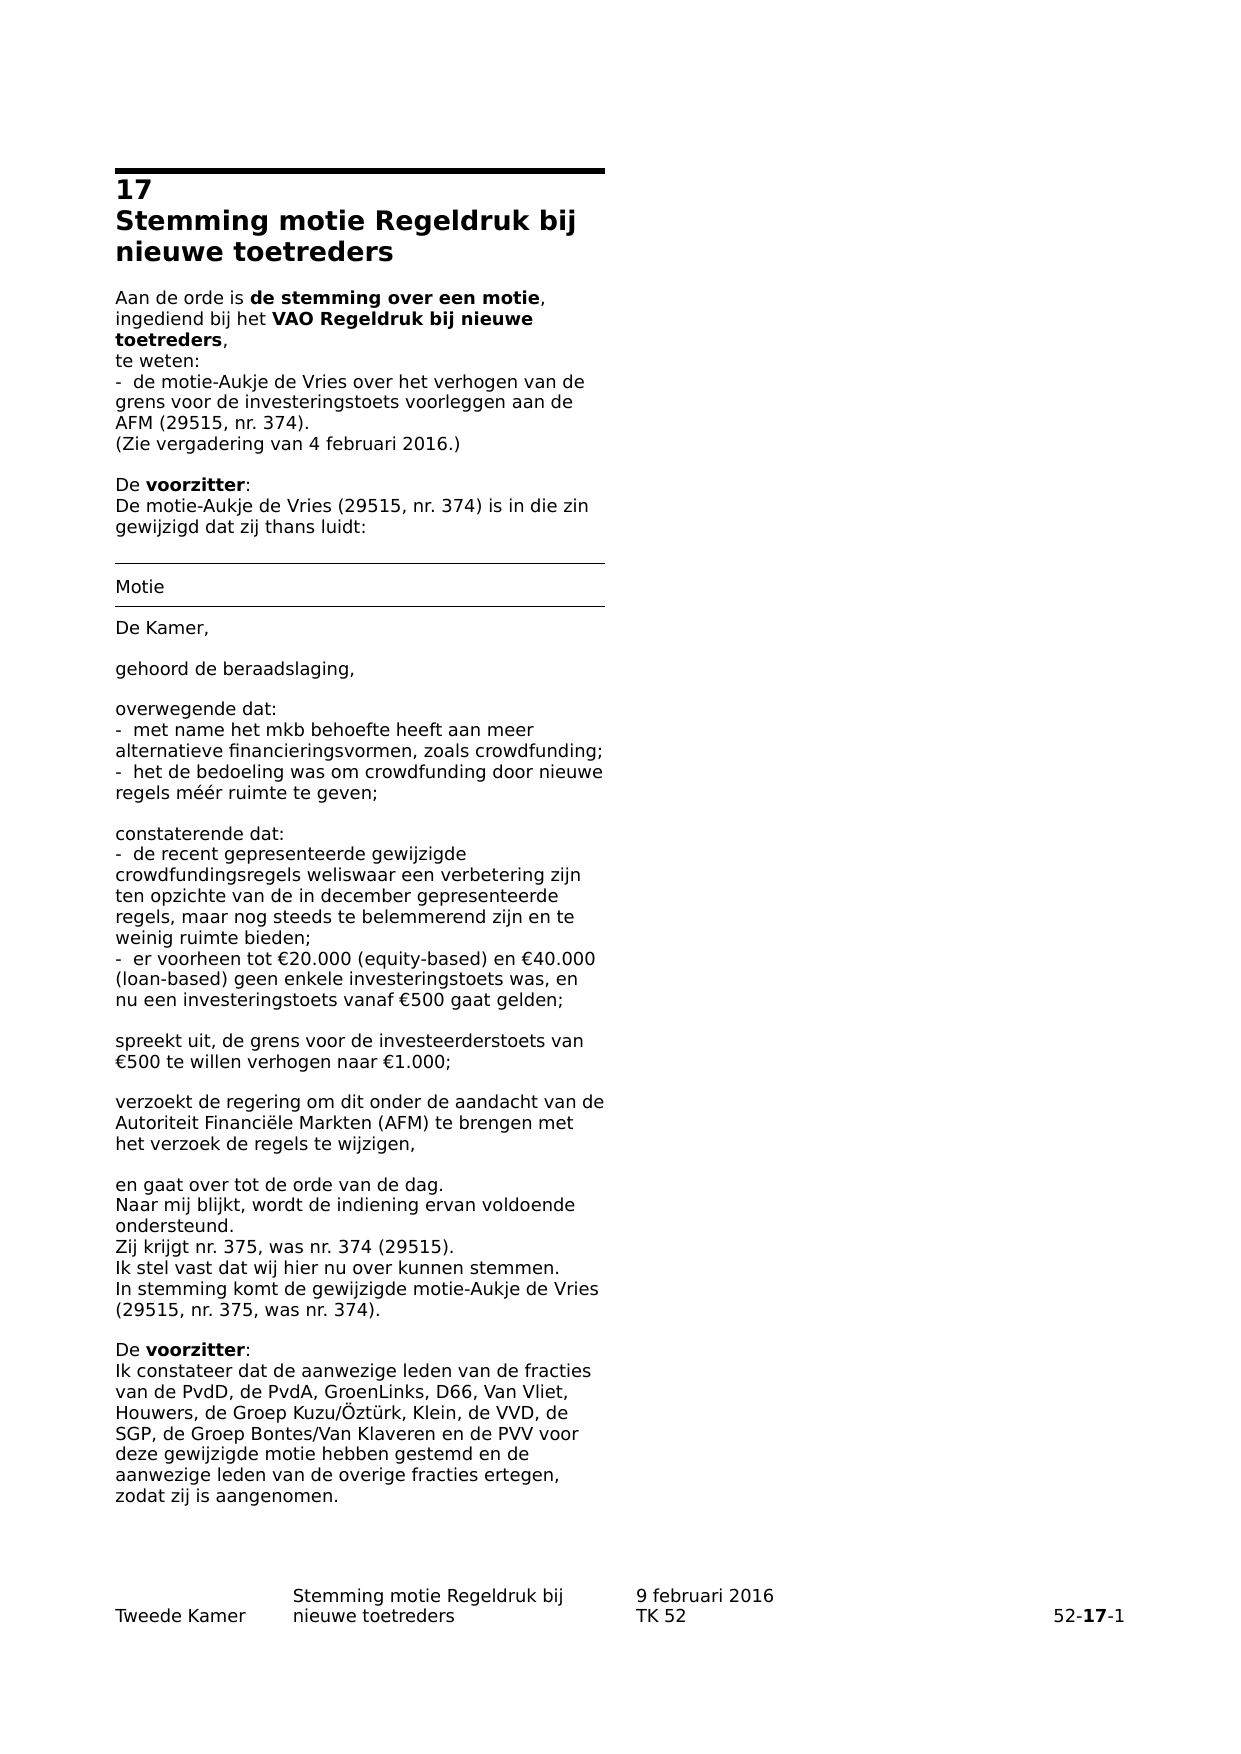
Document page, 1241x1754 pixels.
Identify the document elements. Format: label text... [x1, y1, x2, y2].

text constaterende dat: [115, 823, 605, 844]
text De voorzitter: [115, 1340, 605, 1361]
list de motie-Aukje de Vries over het verhogen van de grens voor de investeringstoets voorleggen aan de AFM (29515, nr. 374). [115, 371, 605, 434]
text Motie [115, 577, 605, 598]
text (Zie vergadering van 4 februari 2016.) [115, 434, 605, 455]
list er voorheen tot €20.000 (equity-based) en €40.000 (loan-based) geen enkele investeringstoets was, en nu een investeringstoets vanaf €500 gaat gelden; [115, 948, 605, 1011]
text De motie-Aukje de Vries (29515, nr. 374) is in die zin gewijzigd dat zij thans luidt: [115, 496, 605, 537]
text Naar mij blijkt, wordt de indiening ervan voldoende ondersteund. [115, 1195, 605, 1237]
text te weten: [115, 351, 605, 371]
text De voorzitter: [115, 475, 605, 496]
text overwegende dat: [115, 699, 605, 720]
text Ik stel vast dat wij hier nu over kunnen stemmen. [115, 1258, 605, 1278]
text De Kamer, [115, 618, 605, 638]
title 17 Stemming motie Regeldruk bij nieuwe toetreders [115, 174, 605, 268]
list het de bedoeling was om crowdfunding door nieuwe regels méér ruimte te geven; [115, 762, 605, 803]
text gehoord de beraadslaging, [115, 658, 605, 679]
list de recent gepresenteerde gewijzigde crowdfundingsregels weliswaar een verbetering zijn ten opzichte van de in december gepresenteerde regels, maar nog steeds te belemmerend zijn en te weinig ruimte bieden; [115, 844, 605, 948]
text Zij krijgt nr. 375, was nr. 374 (29515). [115, 1237, 605, 1258]
text spreekt uit, de grens voor de investeerderstoets van €500 te willen verhogen naar €1.000; [115, 1031, 605, 1072]
text In stemming komt de gewijzigde motie-Aukje de Vries (29515, nr. 375, was nr. 374). [115, 1278, 605, 1320]
text Aan de orde is de stemming over een motie, ingediend bij het VAO Regeldruk bij nieuwe toetreders, [115, 288, 605, 351]
text Ik constateer dat de aanwezige leden van de fracties van de PvdD, de PvdA, GroenLinks, D66, Van Vliet, Houwers, de Groep Kuzu/Öztürk, Klein, de VVD, de SGP, de Groep Bontes/Van Klaveren en de PVV voor deze gewijzigde motie hebben gestemd en de aanwezige leden van de overige fracties ertegen, zodat zij is aangenomen. [115, 1361, 605, 1507]
list met name het mkb behoefte heeft aan meer alternatieve financieringsvormen, zoals crowdfunding; [115, 720, 605, 762]
text verzoekt de regering om dit onder de aandacht van de Autoriteit Financiële Markten (AFM) te brengen met het verzoek de regels te wijzigen, [115, 1092, 605, 1154]
text en gaat over tot de orde van de dag. [115, 1174, 605, 1195]
